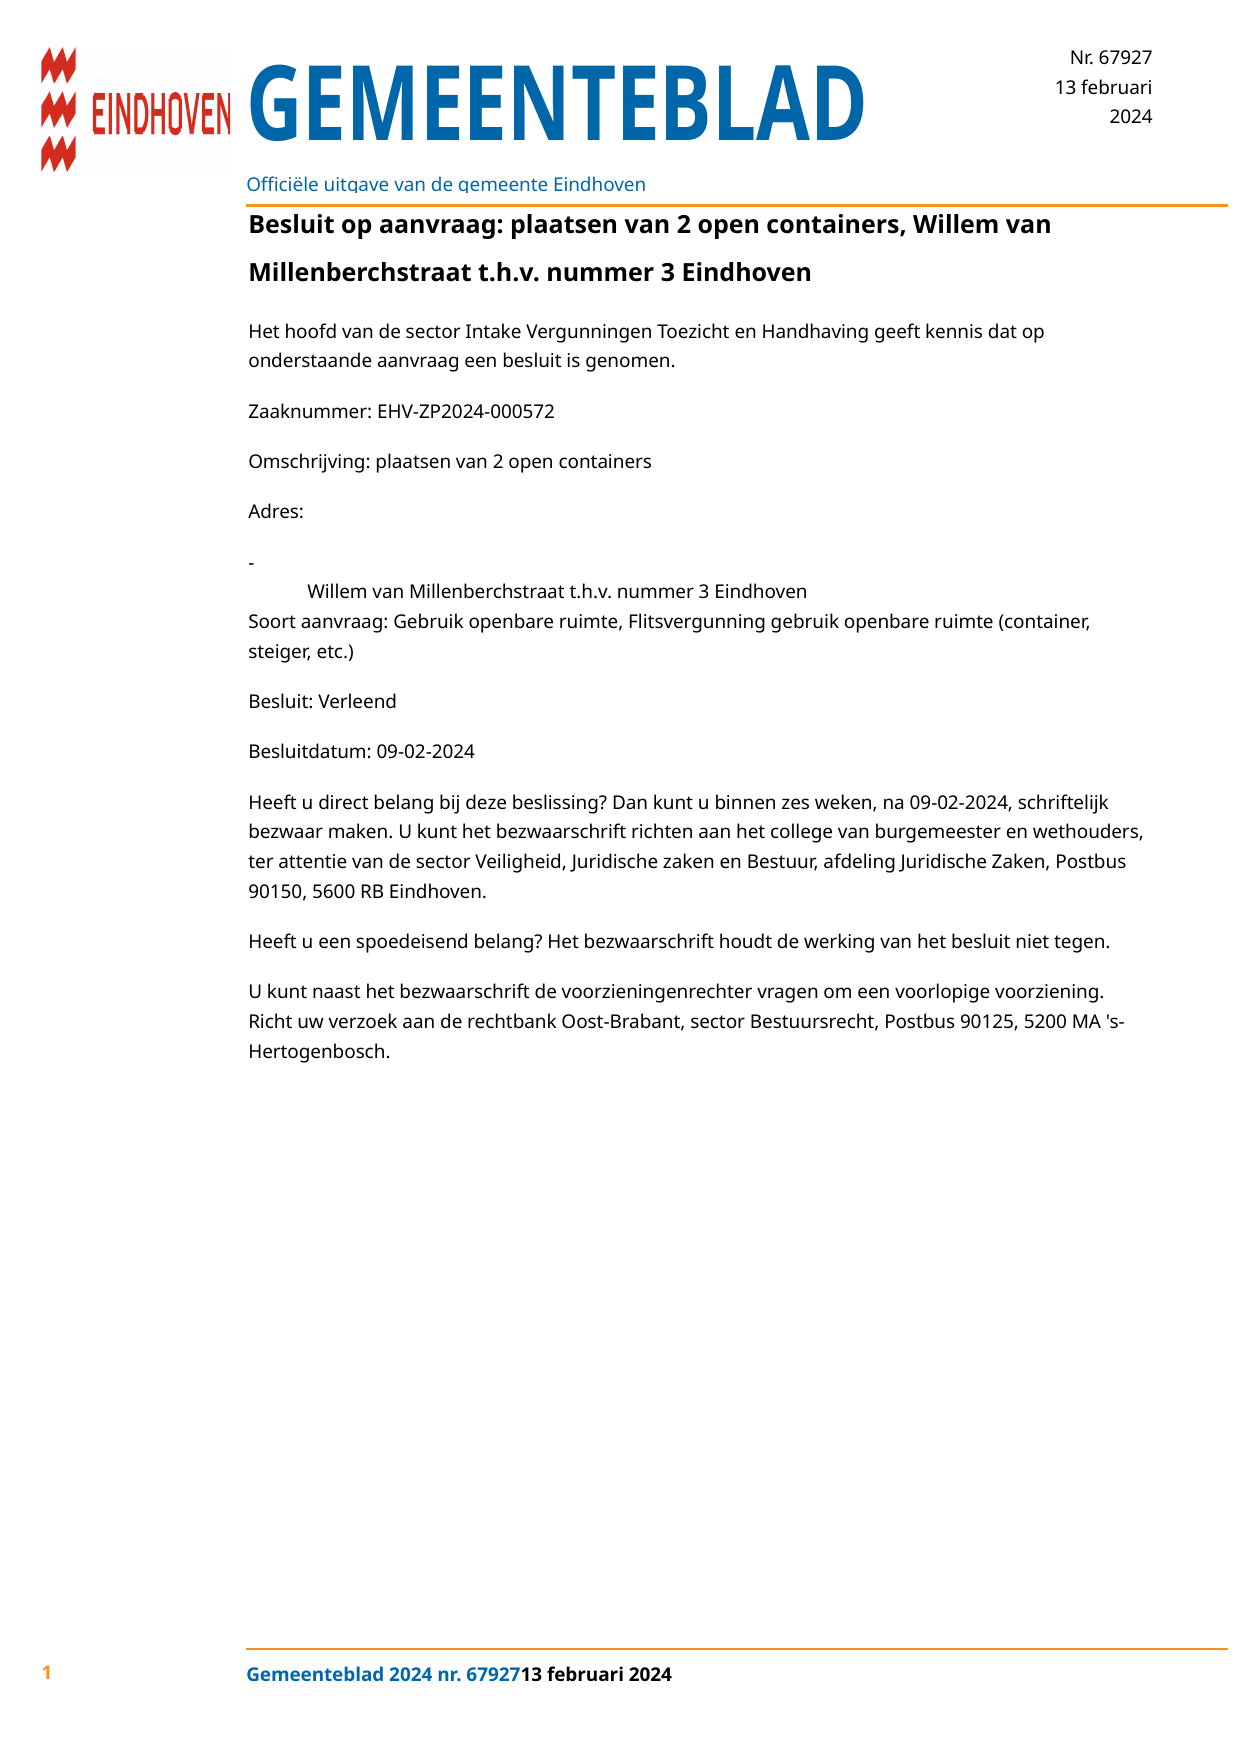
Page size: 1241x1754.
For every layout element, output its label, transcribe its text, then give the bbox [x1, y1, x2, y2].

text Heeft u direct belang bij deze beslissing? Dan kunt u binnen zes weken, na 09-02-2024, schriftelijk bezwaar maken. U kunt het bezwaarschrift richten aan het college van burgemeester en wethouders, ter attentie van de sector Veiligheid, Juridische zaken en Bestuur, afdeling Juridische Zaken, Postbus 90150, 5600 RB Eindhoven. [248, 789, 1152, 904]
text Besluitdatum: 09-02-2024 [248, 739, 1152, 764]
picture [41, 47, 231, 172]
text Adres: [248, 499, 1152, 524]
text Soort aanvraag: Gebruik openbare ruimte, Flitsvergunning gebruik openbare ruimte (container, steiger, etc.) [248, 608, 1152, 664]
text Zaaknummer: EHV-ZP2024-000572 [248, 398, 1152, 424]
text Omschrijving: plaatsen van 2 open containers [248, 448, 1152, 474]
text U kunt naast het bezwaarschrift de voorzieningenrechter vragen om een voorlopige voorziening. Richt uw verzoek aan de rechtbank Oost-Brabant, sector Bestuursrecht, Postbus 90125, 5200 MA 's-Hertogenbosch. [248, 979, 1152, 1064]
text Besluit: Verleend [248, 688, 1152, 714]
text Heeft u een spoedeisend belang? Het bezwaarschrift houdt de werking van het besluit niet tegen. [248, 928, 1152, 954]
list Willem van Millenberchstraat t.h.v. nummer 3 Eindhoven [248, 579, 1152, 604]
text Besluit op aanvraag: plaatsen van 2 open containers, Willem van Millenberchstraat t.h.v. nummer 3 Eindhoven [248, 207, 1152, 288]
text Het hoofd van de sector Intake Vergunningen Toezicht en Handhaving geeft kennis dat op onderstaande aanvraag een besluit is genomen. [248, 318, 1152, 373]
